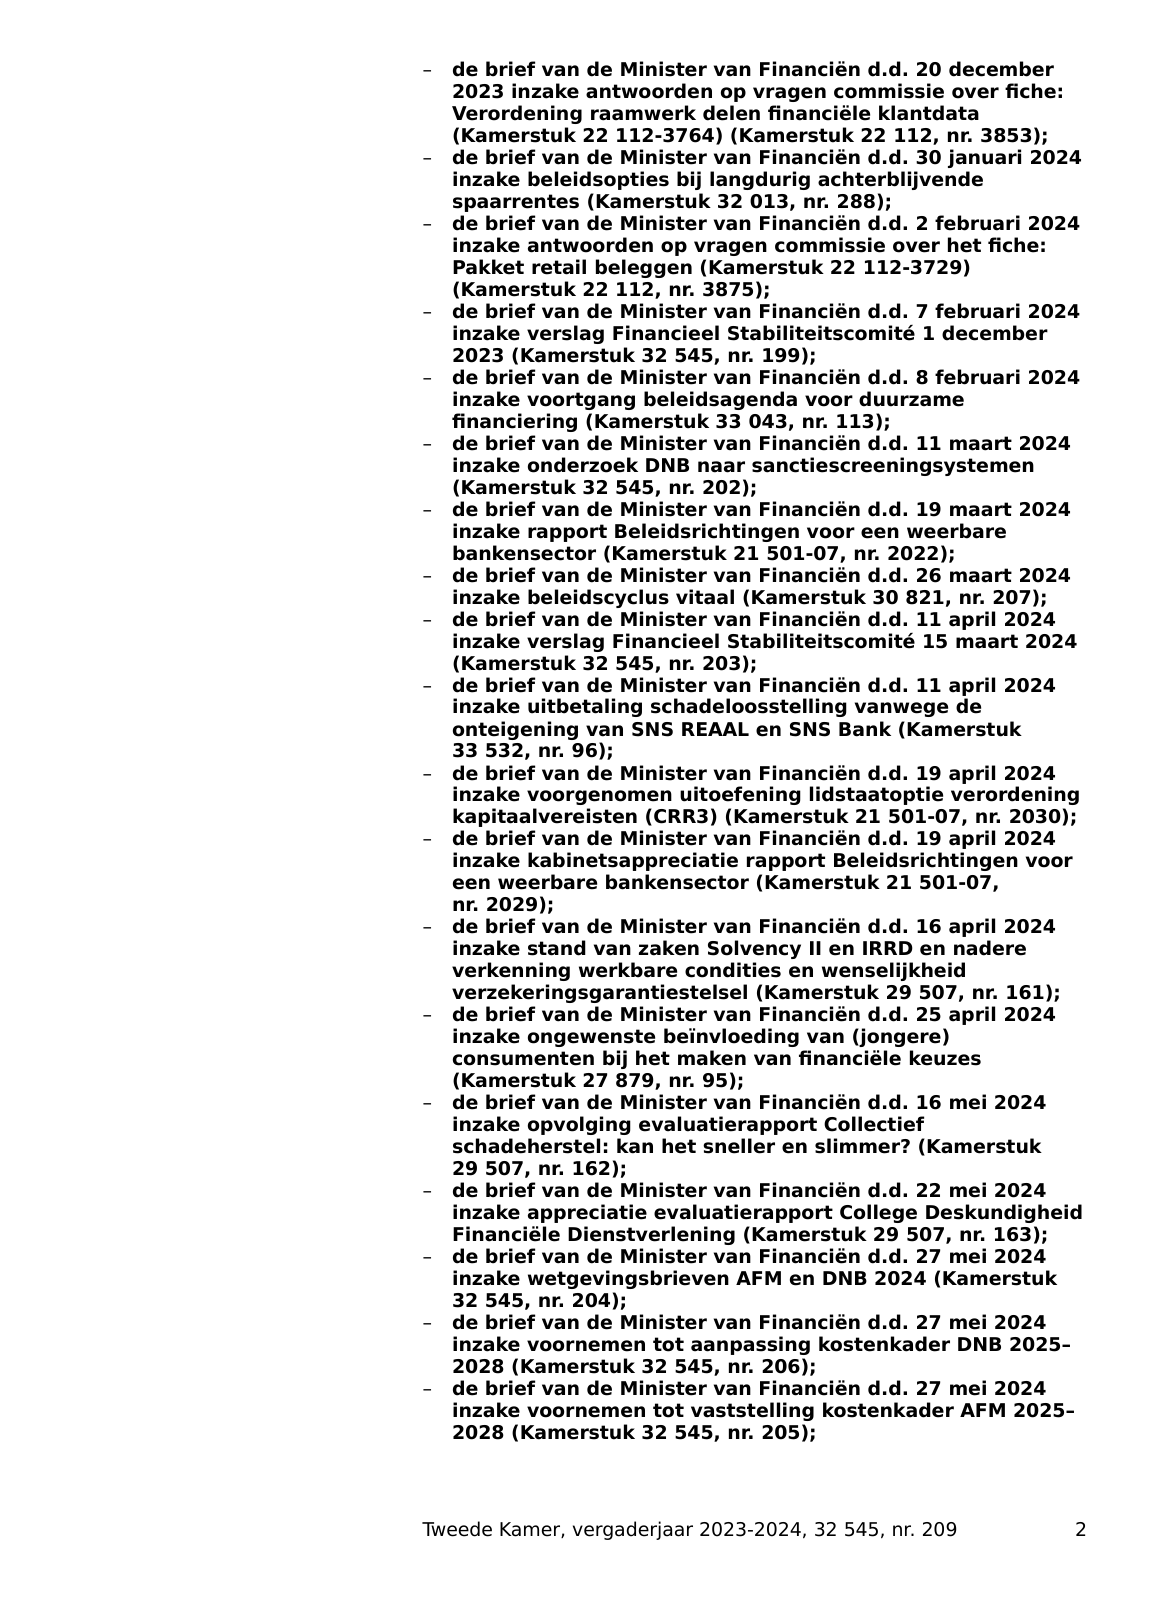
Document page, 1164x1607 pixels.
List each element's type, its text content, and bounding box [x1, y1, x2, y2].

text – de brief van de Minister van Financiën d.d. 11 april 2024 inzake uitbetaling schadeloosstelling vanwege de onteigening van SNS REAAL en SNS Bank (Kamerstuk 33 532, nr. 96); [422, 674, 1087, 762]
text – de brief van de Minister van Financiën d.d. 22 mei 2024 inzake appreciatie evaluatierapport College Deskundigheid Financiële Dienstverlening (Kamerstuk 29 507, nr. 163); [422, 1180, 1087, 1246]
text – de brief van de Minister van Financiën d.d. 30 januari 2024 inzake beleidsopties bij langdurig achterblijvende spaarrentes (Kamerstuk 32 013, nr. 288); [422, 147, 1087, 213]
text – de brief van de Minister van Financiën d.d. 7 februari 2024 inzake verslag Financieel Stabiliteitscomité 1 december 2023 (Kamerstuk 32 545, nr. 199); [422, 301, 1087, 367]
text – de brief van de Minister van Financiën d.d. 27 mei 2024 inzake voornemen tot aanpassing kostenkader DNB 2025–2028 (Kamerstuk 32 545, nr. 206); [422, 1312, 1087, 1378]
text – de brief van de Minister van Financiën d.d. 16 april 2024 inzake stand van zaken Solvency II en IRRD en nadere verkenning werkbare condities en wenselijkheid verzekeringsgarantiestelsel (Kamerstuk 29 507, nr. 161); [422, 916, 1087, 1004]
text – de brief van de Minister van Financiën d.d. 8 februari 2024 inzake voortgang beleidsagenda voor duurzame financiering (Kamerstuk 33 043, nr. 113); [422, 367, 1087, 433]
text – de brief van de Minister van Financiën d.d. 16 mei 2024 inzake opvolging evaluatierapport Collectief schadeherstel: kan het sneller en slimmer? (Kamerstuk 29 507, nr. 162); [422, 1092, 1087, 1180]
text – de brief van de Minister van Financiën d.d. 11 maart 2024 inzake onderzoek DNB naar sanctiescreeningsystemen (Kamerstuk 32 545, nr. 202); [422, 433, 1087, 499]
text – de brief van de Minister van Financiën d.d. 26 maart 2024 inzake beleidscyclus vitaal (Kamerstuk 30 821, nr. 207); [422, 564, 1087, 608]
text – de brief van de Minister van Financiën d.d. 19 april 2024 inzake voorgenomen uitoefening lidstaatoptie verordening kapitaalvereisten (CRR3) (Kamerstuk 21 501-07, nr. 2030); [422, 762, 1087, 828]
text – de brief van de Minister van Financiën d.d. 19 maart 2024 inzake rapport Beleidsrichtingen voor een weerbare bankensector (Kamerstuk 21 501-07, nr. 2022); [422, 499, 1087, 564]
text – de brief van de Minister van Financiën d.d. 27 mei 2024 inzake wetgevingsbrieven AFM en DNB 2024 (Kamerstuk 32 545, nr. 204); [422, 1246, 1087, 1312]
text – de brief van de Minister van Financiën d.d. 27 mei 2024 inzake voornemen tot vaststelling kostenkader AFM 2025–2028 (Kamerstuk 32 545, nr. 205); [422, 1378, 1087, 1444]
text – de brief van de Minister van Financiën d.d. 20 december 2023 inzake antwoorden op vragen commissie over fiche: Verordening raamwerk delen financiële klantdata (Kamerstuk 22 112-3764) (Kamerstuk 22 112, nr. 3853); [422, 59, 1087, 147]
text – de brief van de Minister van Financiën d.d. 19 april 2024 inzake kabinetsappreciatie rapport Beleidsrichtingen voor een weerbare bankensector (Kamerstuk 21 501-07, nr. 2029); [422, 828, 1087, 916]
text – de brief van de Minister van Financiën d.d. 11 april 2024 inzake verslag Financieel Stabiliteitscomité 15 maart 2024 (Kamerstuk 32 545, nr. 203); [422, 608, 1087, 674]
text – de brief van de Minister van Financiën d.d. 25 april 2024 inzake ongewenste beïnvloeding van (jongere) consumenten bij het maken van financiële keuzes (Kamerstuk 27 879, nr. 95); [422, 1004, 1087, 1092]
text – de brief van de Minister van Financiën d.d. 2 februari 2024 inzake antwoorden op vragen commissie over het fiche: Pakket retail beleggen (Kamerstuk 22 112-3729) (Kamerstuk 22 112, nr. 3875); [422, 213, 1087, 301]
